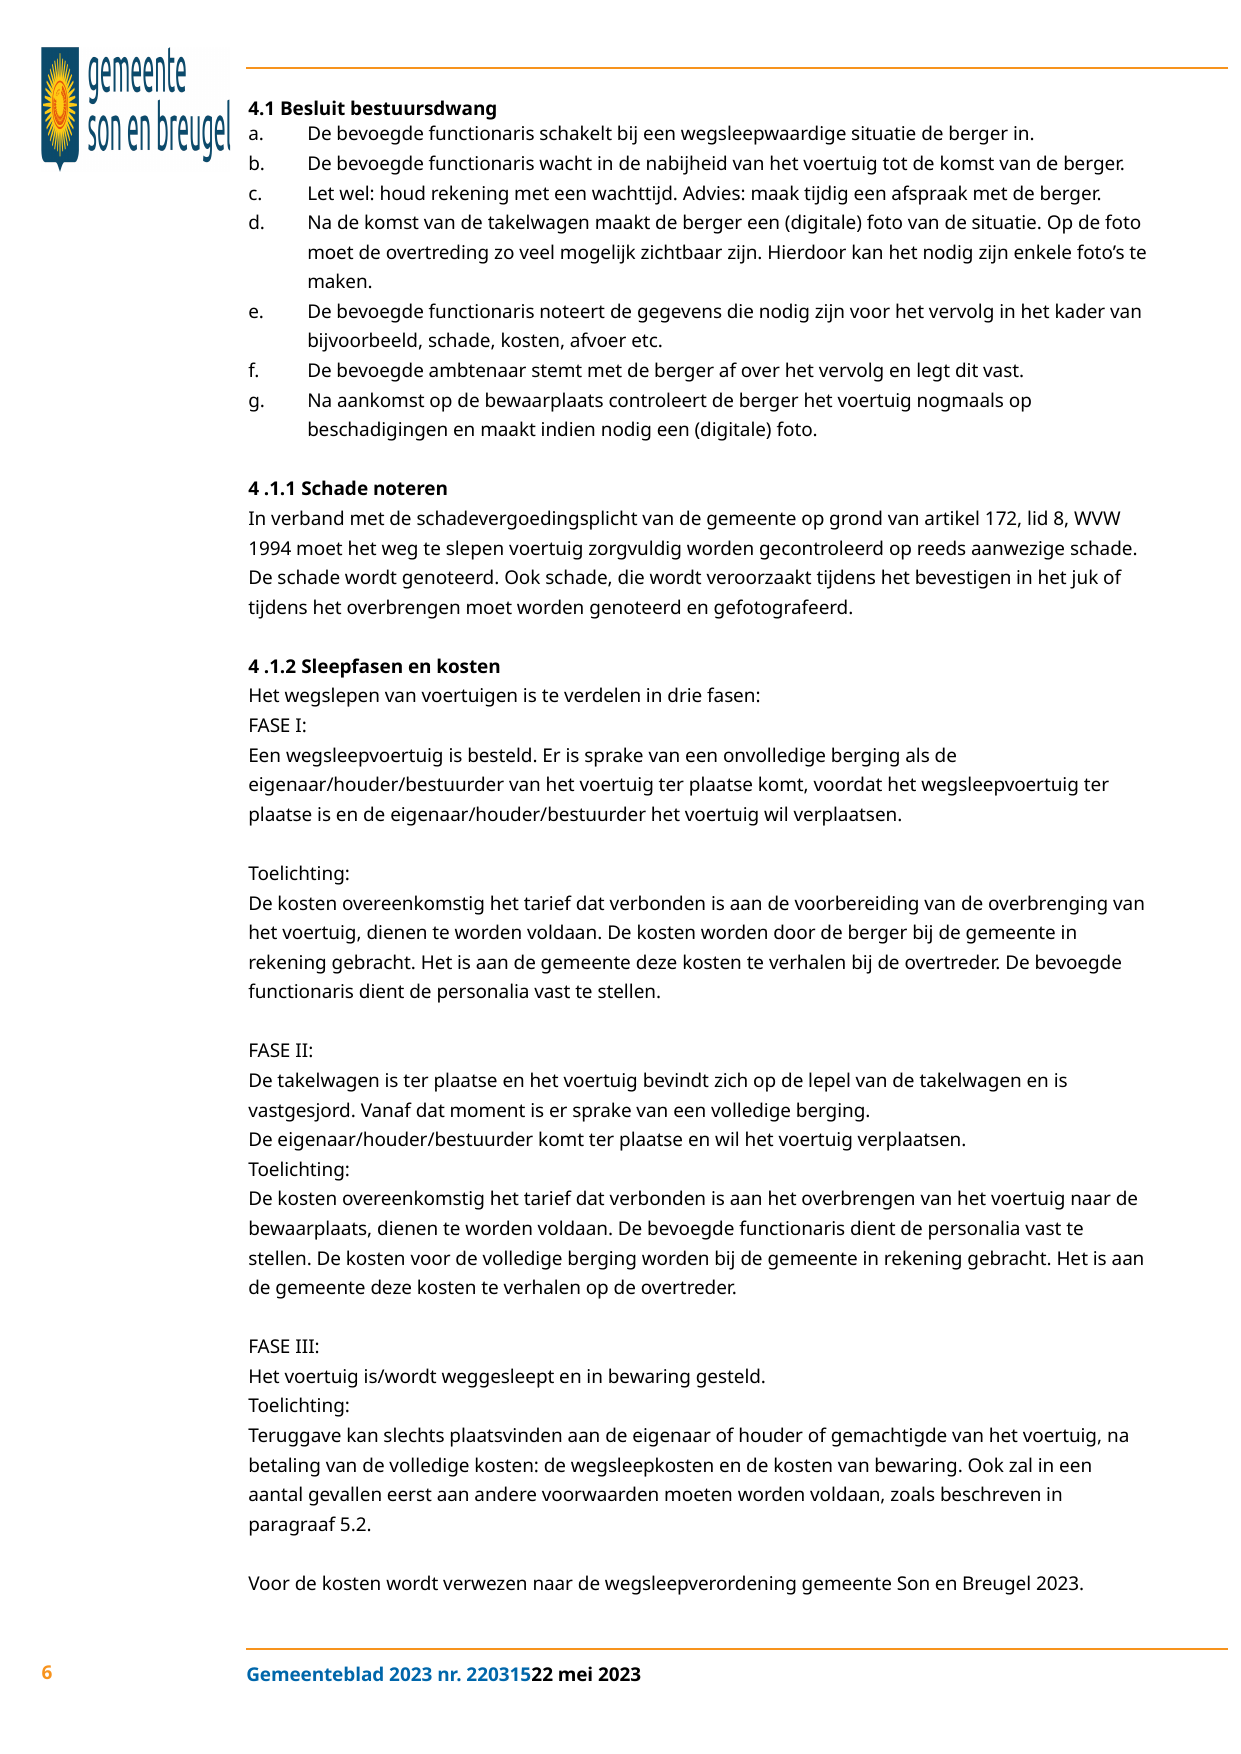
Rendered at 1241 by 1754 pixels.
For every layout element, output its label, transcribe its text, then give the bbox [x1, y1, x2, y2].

list De bevoegde functionaris wacht in de nabijheid van het voertuig tot de komst van de berger. [248, 150, 1152, 176]
list Na aankomst op de bewaarplaats controleert de berger het voertuig nogmaals op beschadigingen en maakt indien nodig een (digitale) foto. [248, 387, 1152, 442]
picture [41, 47, 231, 172]
list De bevoegde ambtenaar stemt met de berger af over het vervolg en legt dit vast. [248, 357, 1152, 383]
text De eigenaar/houder/bestuurder komt ter plaatse en wil het voertuig verplaatsen. [248, 1126, 1152, 1152]
text FASE III: [248, 1333, 1152, 1359]
text Voor de kosten wordt verwezen naar de wegsleepverordening gemeente Son en Breugel 2023. [248, 1570, 1152, 1596]
list Na de komst van de takelwagen maakt de berger een (digitale) foto van de situatie. Op de foto moet de overtreding zo veel mogelijk zichtbaar zijn. Hierdoor kan het nodig zijn enkele foto’s te maken. [248, 209, 1152, 294]
text De kosten overeenkomstig het tarief dat verbonden is aan het overbrengen van het voertuig naar de bewaarplaats, dienen te worden voldaan. De bevoegde functionaris dient de personalia vast te stellen. De kosten voor de volledige berging worden bij de gemeente in rekening gebracht. Het is aan de gemeente deze kosten te verhalen op de overtreder. [248, 1186, 1152, 1300]
text 4 .1.2 Sleepfasen en kosten [248, 653, 1152, 679]
text In verband met de schadevergoedingsplicht van de gemeente op grond van artikel 172, lid 8, WVW 1994 moet het weg te slepen voertuig zorgvuldig worden gecontroleerd op reeds aanwezige schade. De schade wordt genoteerd. Ook schade, die wordt veroorzaakt tijdens het bevestigen in het juk of tijdens het overbrengen moet worden genoteerd en gefotografeerd. [248, 505, 1152, 619]
text Een wegsleepvoertuig is besteld. Er is sprake van een onvolledige berging als de eigenaar/houder/bestuurder van het voertuig ter plaatse komt, voordat het wegsleepvoertuig ter plaatse is en de eigenaar/houder/bestuurder het voertuig wil verplaatsen. [248, 742, 1152, 827]
list Let wel: houd rekening met een wachttijd. Advies: maak tijdig een afspraak met de berger. [248, 180, 1152, 205]
text Toelichting: [248, 860, 1152, 886]
list De bevoegde functionaris schakelt bij een wegsleepwaardige situatie de berger in. [248, 121, 1152, 146]
text 4 .1.1 Schade noteren [248, 476, 1152, 501]
text FASE II: [248, 1038, 1152, 1063]
list De bevoegde functionaris noteert de gegevens die nodig zijn voor het vervolg in het kader van bijvoorbeeld, schade, kosten, afvoer etc. [248, 298, 1152, 353]
text Het voertuig is/wordt weggesleept en in bewaring gesteld. [248, 1363, 1152, 1389]
text FASE I: [248, 712, 1152, 738]
text De kosten overeenkomstig het tarief dat verbonden is aan de voorbereiding van de overbrenging van het voertuig, dienen te worden voldaan. De kosten worden door de berger bij de gemeente in rekening gebracht. Het is aan de gemeente deze kosten te verhalen bij de overtreder. De bevoegde functionaris dient de personalia vast te stellen. [248, 890, 1152, 1004]
text 4.1 Besluit bestuursdwang [248, 95, 1152, 121]
text Toelichting: [248, 1393, 1152, 1418]
text Teruggave kan slechts plaatsvinden aan de eigenaar of houder of gemachtigde van het voertuig, na betaling van de volledige kosten: de wegsleepkosten en de kosten van bewaring. Ook zal in een aantal gevallen eerst aan andere voorwaarden moeten worden voldaan, zoals beschreven in paragraaf 5.2. [248, 1422, 1152, 1537]
text Toelichting: [248, 1156, 1152, 1182]
text Het wegslepen van voertuigen is te verdelen in drie fasen: [248, 683, 1152, 708]
text De takelwagen is ter plaatse en het voertuig bevindt zich op de lepel van de takelwagen en is vastgesjord. Vanaf dat moment is er sprake van een volledige berging. [248, 1067, 1152, 1122]
